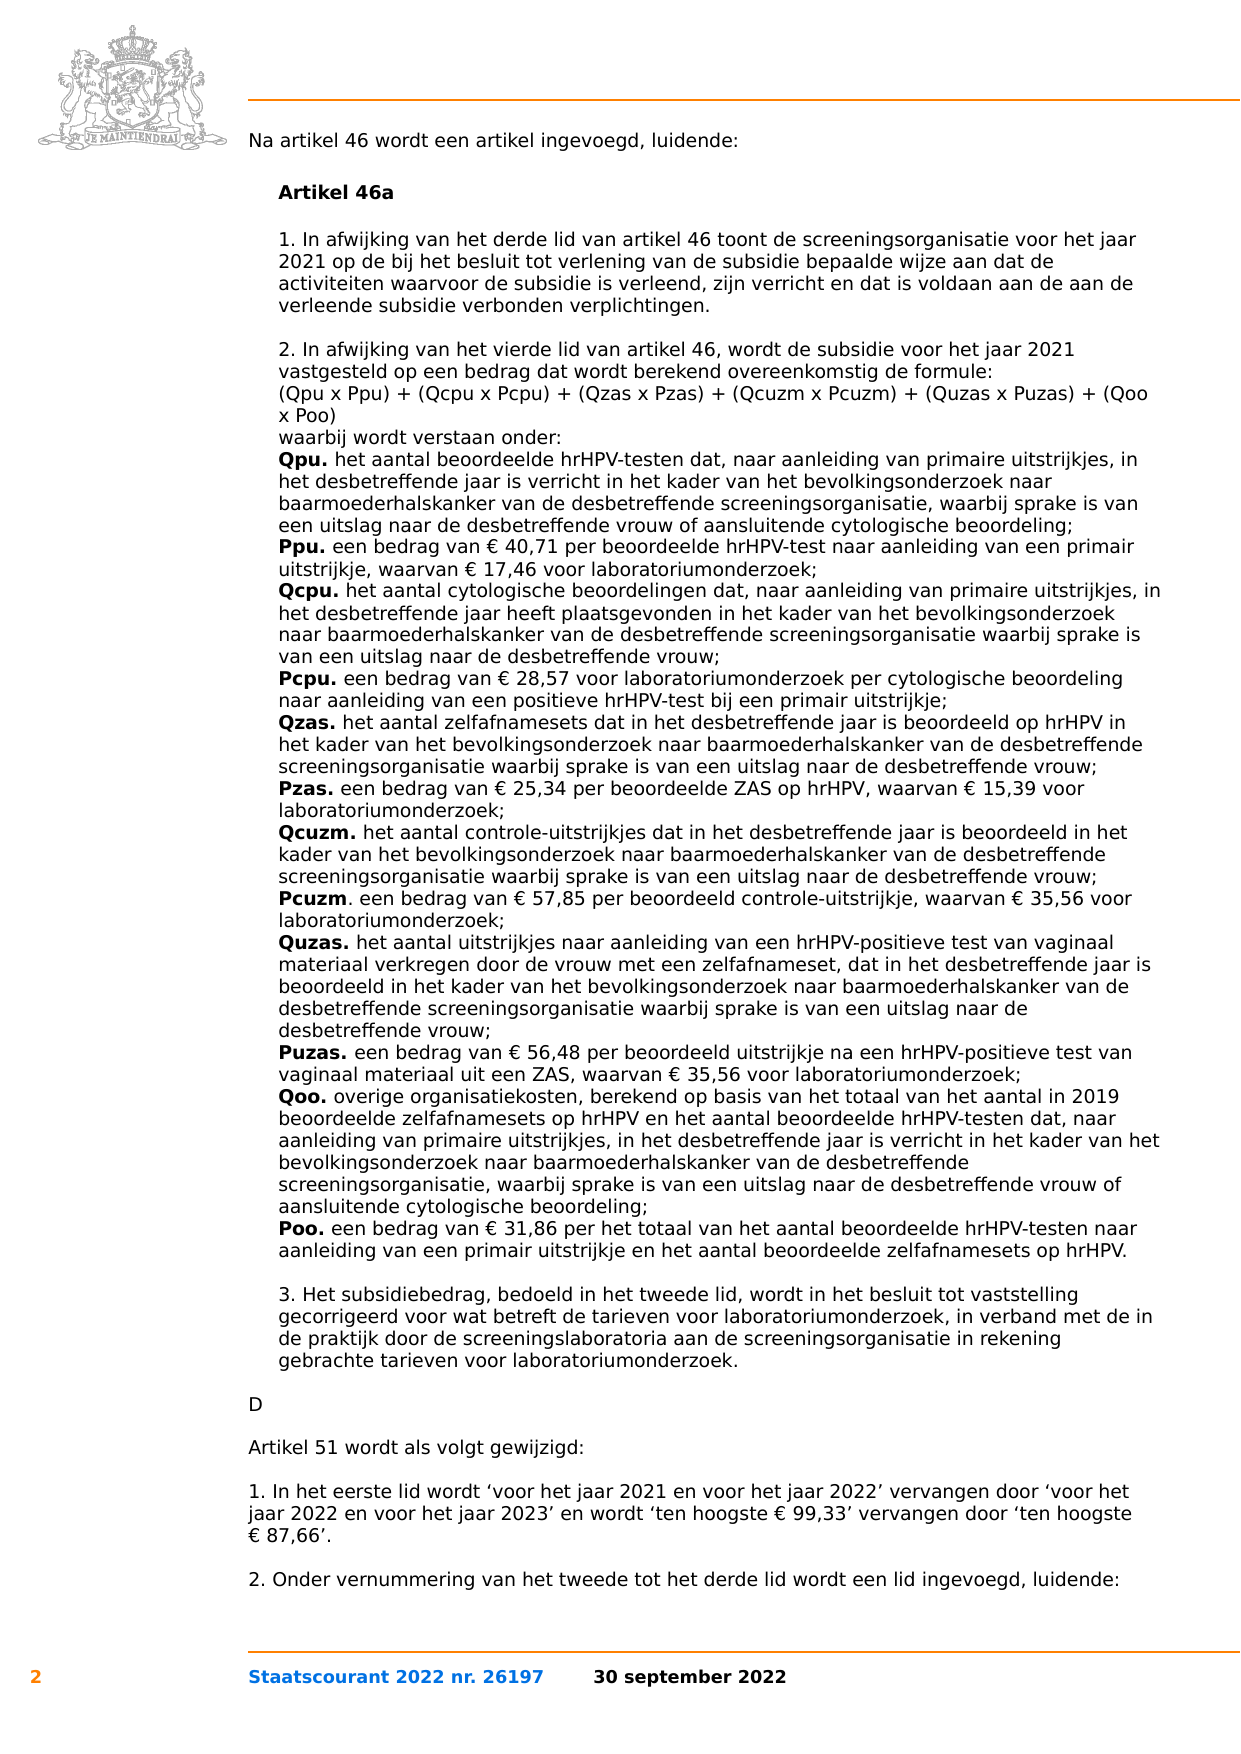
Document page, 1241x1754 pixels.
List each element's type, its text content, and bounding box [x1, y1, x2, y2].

text 1. In het eerste lid wordt ‘voor het jaar 2021 en voor het jaar 2022’ vervangen door ‘voor het jaar 2022 en voor het jaar 2023’ en wordt ‘ten hoogste € 99,33’ vervangen door ‘ten hoogste € 87,66’. [248, 1481, 1163, 1547]
text Quzas. het aantal uitstrijkjes naar aanleiding van een hrHPV-positieve test van vaginaal materiaal verkregen door de vrouw met een zelfafnameset, dat in het desbetreffende jaar is beoordeeld in het kader van het bevolkingsonderzoek naar baarmoederhalskanker van de desbetreffende screeningsorganisatie waarbij sprake is van een uitslag naar de desbetreffende vrouw; [278, 932, 1163, 1042]
text Qpu. het aantal beoordeelde hrHPV-testen dat, naar aanleiding van primaire uitstrijkjes, in het desbetreffende jaar is verricht in het kader van het bevolkingsonderzoek naar baarmoederhalskanker van de desbetreffende screeningsorganisatie, waarbij sprake is van een uitslag naar de desbetreffende vrouw of aansluitende cytologische beoordeling; [278, 448, 1163, 536]
text Ppu. een bedrag van € 40,71 per beoordeelde hrHPV-test naar aanleiding van een primair uitstrijkje, waarvan € 17,46 voor laboratoriumonderzoek; [278, 536, 1163, 580]
picture [38, 25, 227, 150]
text D [248, 1393, 1163, 1415]
text Qzas. het aantal zelfafnamesets dat in het desbetreffende jaar is beoordeeld op hrHPV in het kader van het bevolkingsonderzoek naar baarmoederhalskanker van de desbetreffende screeningsorganisatie waarbij sprake is van een uitslag naar de desbetreffende vrouw; [278, 712, 1163, 778]
text Na artikel 46 wordt een artikel ingevoegd, luidende: [248, 130, 1163, 152]
text Pcpu. een bedrag van € 28,57 voor laboratoriumonderzoek per cytologische beoordeling naar aanleiding van een positieve hrHPV-test bij een primair uitstrijkje; [278, 668, 1163, 712]
text 3. Het subsidiebedrag, bedoeld in het tweede lid, wordt in het besluit tot vaststelling gecorrigeerd voor wat betreft de tarieven voor laboratoriumonderzoek, in verband met de in de praktijk door de screeningslaboratoria aan de screeningsorganisatie in rekening gebrachte tarieven voor laboratoriumonderzoek. [278, 1284, 1163, 1372]
text Pcuzm. een bedrag van € 57,85 per beoordeeld controle-uitstrijkje, waarvan € 35,56 voor laboratoriumonderzoek; [278, 888, 1163, 932]
text Puzas. een bedrag van € 56,48 per beoordeeld uitstrijkje na een hrHPV-positieve test van vaginaal materiaal uit een ZAS, waarvan € 35,56 voor laboratoriumonderzoek; [278, 1042, 1163, 1086]
text Poo. een bedrag van € 31,86 per het totaal van het aantal beoordeelde hrHPV-testen naar aanleiding van een primair uitstrijkje en het aantal beoordeelde zelfafnamesets op hrHPV. [278, 1218, 1163, 1262]
text Qcpu. het aantal cytologische beoordelingen dat, naar aanleiding van primaire uitstrijkjes, in het desbetreffende jaar heeft plaatsgevonden in het kader van het bevolkingsonderzoek naar baarmoederhalskanker van de desbetreffende screeningsorganisatie waarbij sprake is van een uitslag naar de desbetreffende vrouw; [278, 580, 1163, 668]
text 2. Onder vernummering van het tweede tot het derde lid wordt een lid ingevoegd, luidende: [248, 1569, 1163, 1591]
text Qoo. overige organisatiekosten, berekend op basis van het totaal van het aantal in 2019 beoordeelde zelfafnamesets op hrHPV en het aantal beoordeelde hrHPV-testen dat, naar aanleiding van primaire uitstrijkjes, in het desbetreffende jaar is verricht in het kader van het bevolkingsonderzoek naar baarmoederhalskanker van de desbetreffende screeningsorganisatie, waarbij sprake is van een uitslag naar de desbetreffende vrouw of aansluitende cytologische beoordeling; [278, 1086, 1163, 1218]
subtitle Artikel 46a [278, 182, 1163, 204]
text Artikel 51 wordt als volgt gewijzigd: [248, 1437, 1163, 1459]
text (Qpu x Ppu) + (Qcpu x Pcpu) + (Qzas x Pzas) + (Qcuzm x Pcuzm) + (Quzas x Puzas) + (Qoo x Poo) [278, 383, 1163, 427]
text waarbij wordt verstaan onder: [278, 427, 1163, 448]
text 1. In afwijking van het derde lid van artikel 46 toont de screeningsorganisatie voor het jaar 2021 op de bij het besluit tot verlening van de subsidie bepaalde wijze aan dat de activiteiten waarvoor de subsidie is verleend, zijn verricht en dat is voldaan aan de aan de verleende subsidie verbonden verplichtingen. [278, 229, 1163, 317]
text 2. In afwijking van het vierde lid van artikel 46, wordt de subsidie voor het jaar 2021 vastgesteld op een bedrag dat wordt berekend overeenkomstig de formule: [278, 339, 1163, 383]
text Pzas. een bedrag van € 25,34 per beoordeelde ZAS op hrHPV, waarvan € 15,39 voor laboratoriumonderzoek; [278, 778, 1163, 822]
text Qcuzm. het aantal controle-uitstrijkjes dat in het desbetreffende jaar is beoordeeld in het kader van het bevolkingsonderzoek naar baarmoederhalskanker van de desbetreffende screeningsorganisatie waarbij sprake is van een uitslag naar de desbetreffende vrouw; [278, 822, 1163, 888]
